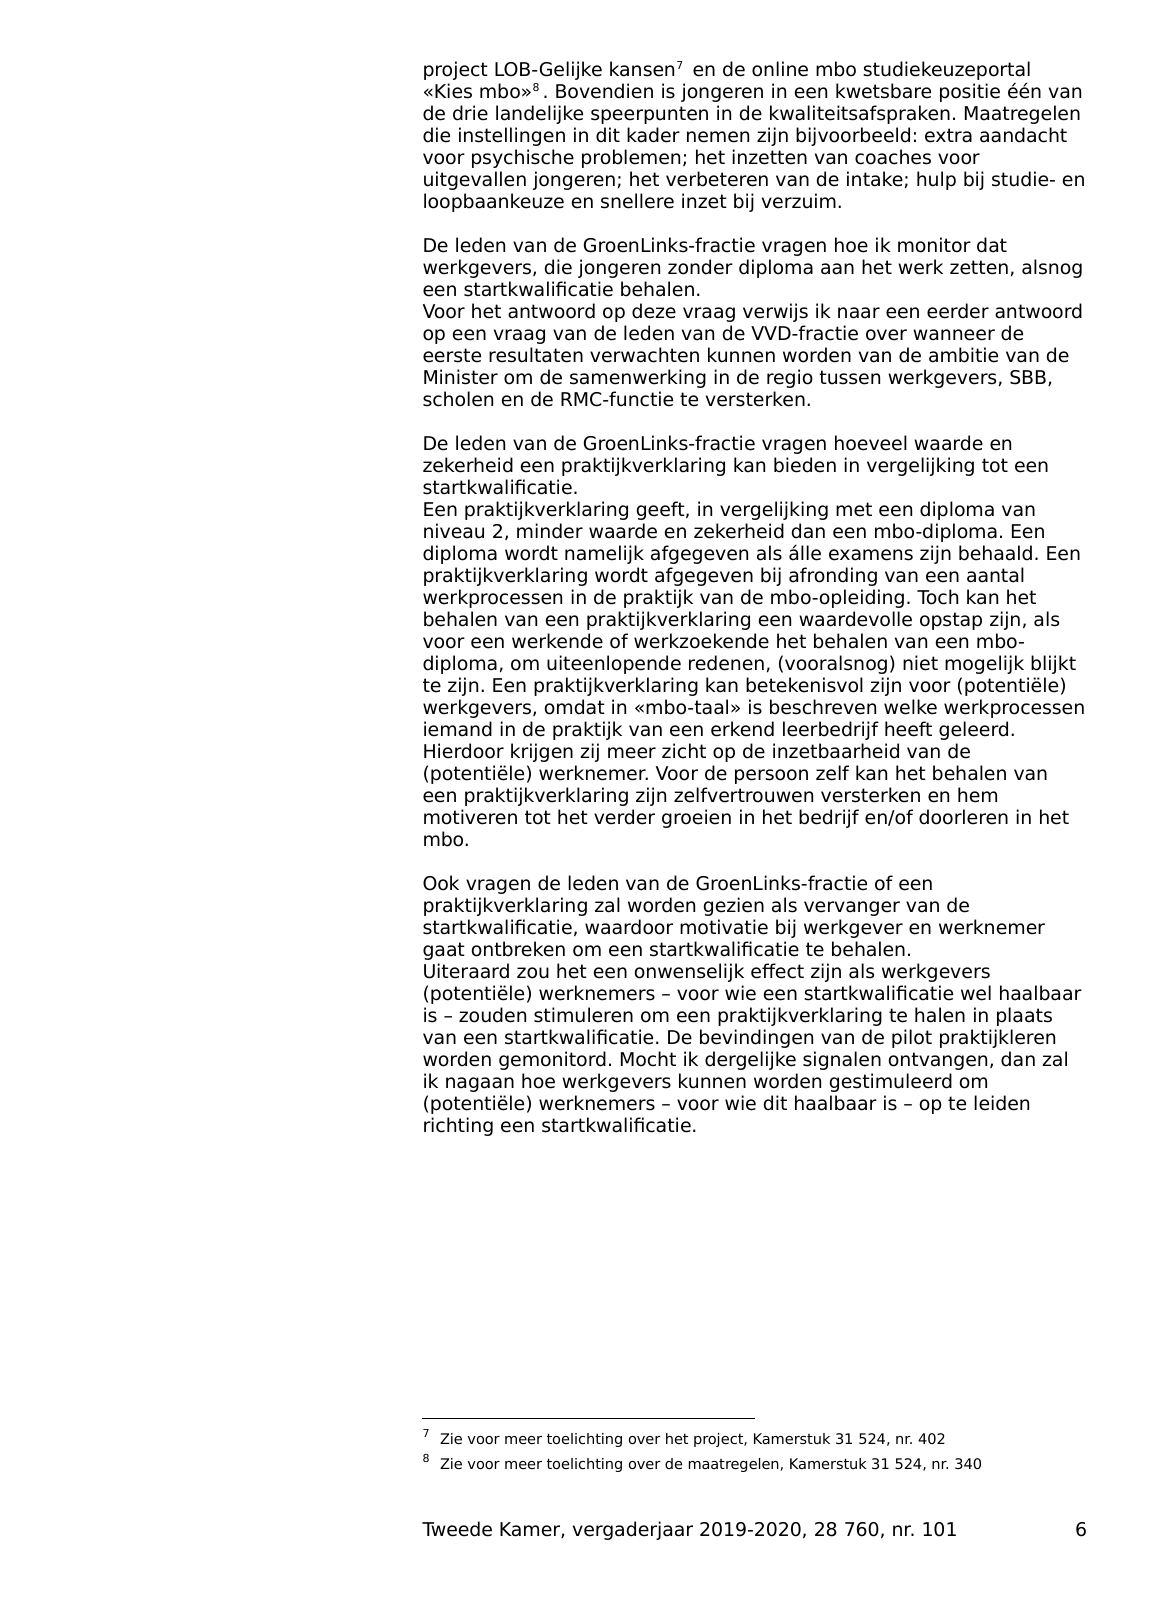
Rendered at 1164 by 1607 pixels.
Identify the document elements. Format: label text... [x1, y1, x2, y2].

text De leden van de GroenLinks-fractie vragen hoe ik monitor dat werkgevers, die jongeren zonder diploma aan het werk zetten, alsnog een startkwalificatie behalen. [422, 235, 1087, 301]
text project LOB-Gelijke kansen en de online mbo studiekeuzeportal «Kies mbo». Bovendien is jongeren in een kwetsbare positie één van de drie landelijke speerpunten in de kwaliteitsafspraken. Maatregelen die instellingen in dit kader nemen zijn bijvoorbeeld: extra aandacht voor psychische problemen; het inzetten van coaches voor uitgevallen jongeren; het verbeteren van de intake; hulp bij studie- en loopbaankeuze en snellere inzet bij verzuim. [422, 59, 1087, 213]
text Voor het antwoord op deze vraag verwijs ik naar een eerder antwoord op een vraag van de leden van de VVD-fractie over wanneer de eerste resultaten verwachten kunnen worden van de ambitie van de Minister om de samenwerking in de regio tussen werkgevers, SBB, scholen en de RMC-functie te versterken. [422, 301, 1087, 411]
text Een praktijkverklaring geeft, in vergelijking met een diploma van niveau 2, minder waarde en zekerheid dan een mbo-diploma. Een diploma wordt namelijk afgegeven als álle examens zijn behaald. Een praktijkverklaring wordt afgegeven bij afronding van een aantal werkprocessen in de praktijk van de mbo-opleiding. Toch kan het behalen van een praktijkverklaring een waardevolle opstap zijn, als voor een werkende of werkzoekende het behalen van een mbo-diploma, om uiteenlopende redenen, (vooralsnog) niet mogelijk blijkt te zijn. Een praktijkverklaring kan betekenisvol zijn voor (potentiële) werkgevers, omdat in «mbo-taal» is beschreven welke werkprocessen iemand in de praktijk van een erkend leerbedrijf heeft geleerd. Hierdoor krijgen zij meer zicht op de inzetbaarheid van de (potentiële) werknemer. Voor de persoon zelf kan het behalen van een praktijkverklaring zijn zelfvertrouwen versterken en hem motiveren tot het verder groeien in het bedrijf en/of doorleren in het mbo. [422, 499, 1087, 851]
text Ook vragen de leden van de GroenLinks-fractie of een praktijkverklaring zal worden gezien als vervanger van de startkwalificatie, waardoor motivatie bij werkgever en werknemer gaat ontbreken om een startkwalificatie te behalen. [422, 873, 1087, 961]
text Uiteraard zou het een onwenselijk effect zijn als werkgevers (potentiële) werknemers – voor wie een startkwalificatie wel haalbaar is – zouden stimuleren om een praktijkverklaring te halen in plaats van een startkwalificatie. De bevindingen van de pilot praktijkleren worden gemonitord. Mocht ik dergelijke signalen ontvangen, dan zal ik nagaan hoe werkgevers kunnen worden gestimuleerd om (potentiële) werknemers – voor wie dit haalbaar is – op te leiden richting een startkwalificatie. [422, 961, 1087, 1137]
text Zie voor meer toelichting over de maatregelen, Kamerstuk 31 524, nr. 340 [422, 1452, 1087, 1474]
text De leden van de GroenLinks-fractie vragen hoeveel waarde en zekerheid een praktijkverklaring kan bieden in vergelijking tot een startkwalificatie. [422, 433, 1087, 499]
text Zie voor meer toelichting over het project, Kamerstuk 31 524, nr. 402 [422, 1427, 1087, 1449]
